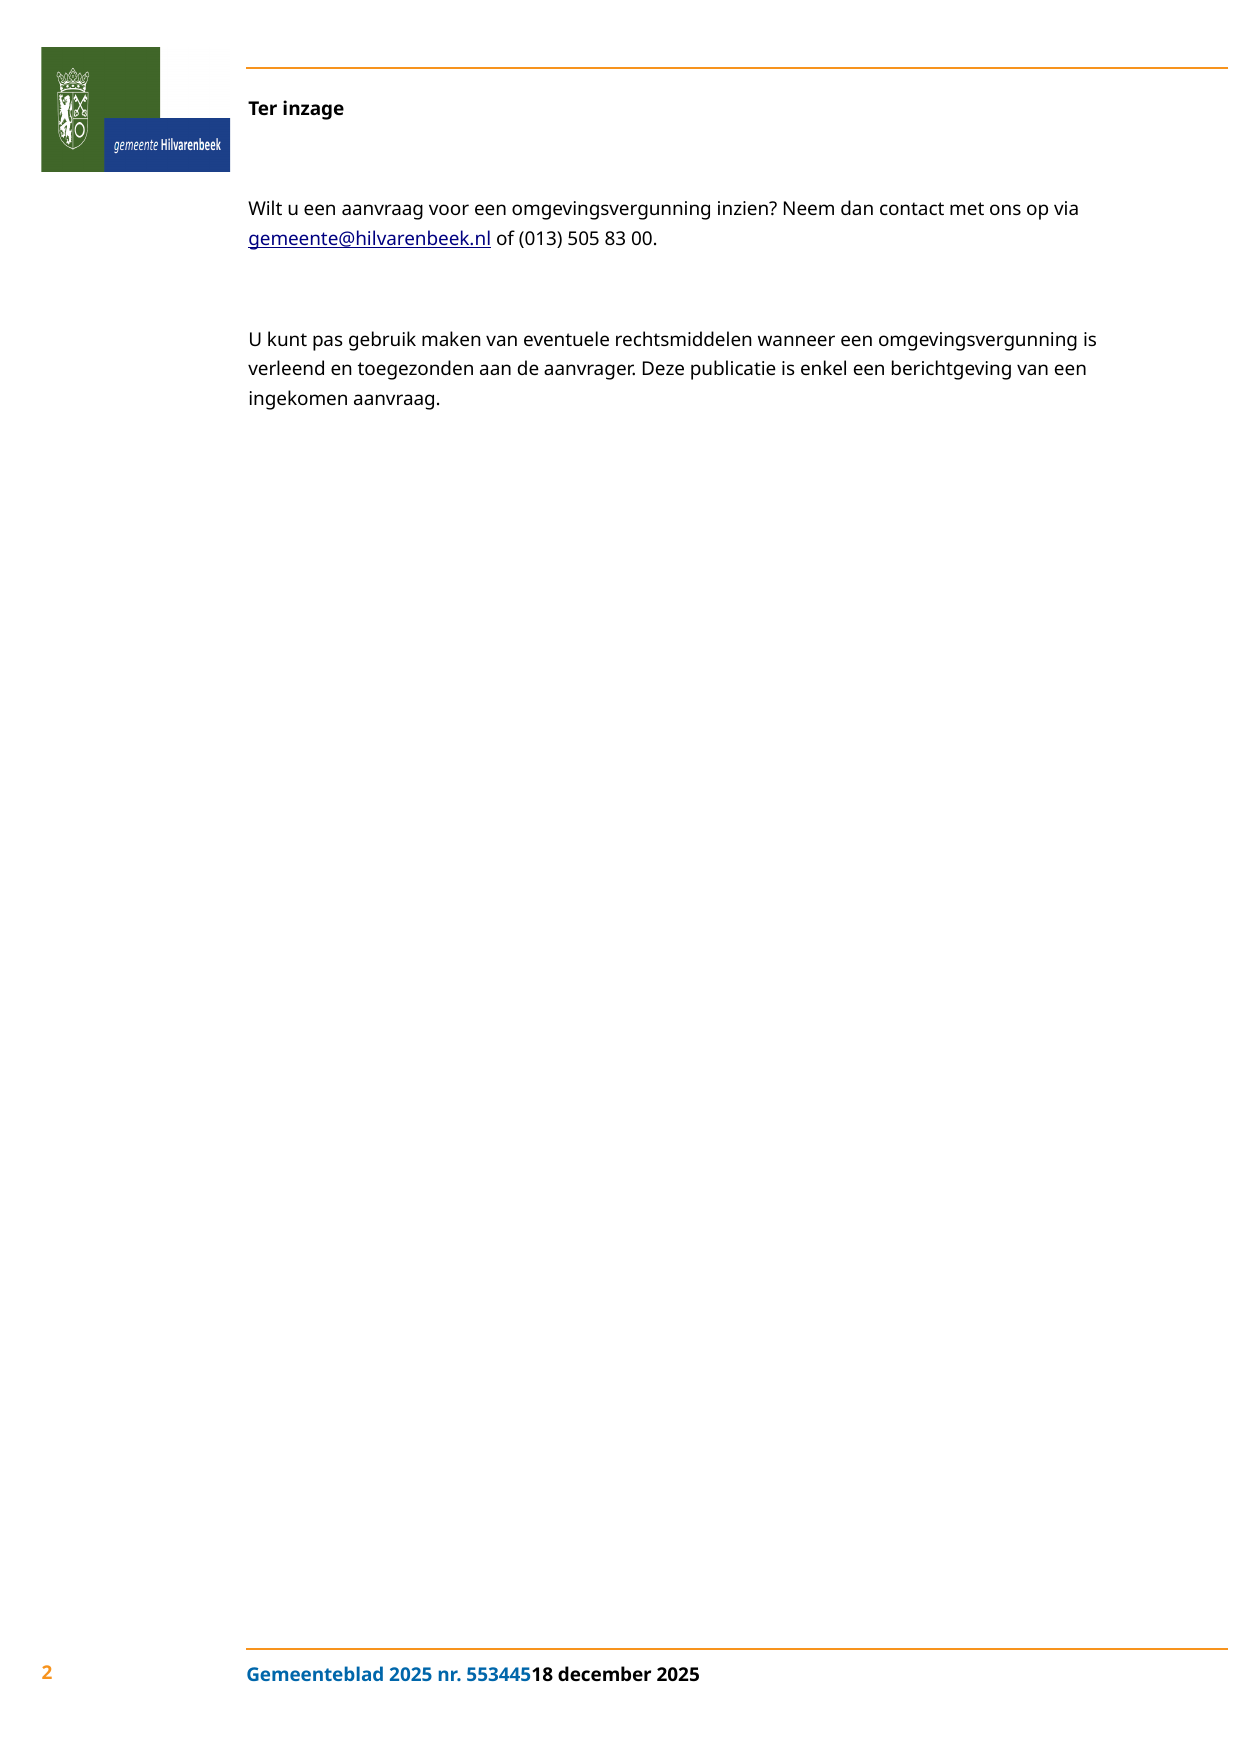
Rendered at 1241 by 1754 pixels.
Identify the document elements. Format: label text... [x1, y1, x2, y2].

text Wilt u een aanvraag voor een omgevingsvergunning inzien? Neem dan contact met ons op via gemeente@hilvarenbeek.nl of (013) 505 83 00. [248, 196, 1152, 251]
text Ter inzage [248, 95, 1152, 121]
text U kunt pas gebruik maken van eventuele rechtsmiddelen wanneer een omgevingsvergunning is verleend en toegezonden aan de aanvrager. Deze publicatie is enkel een berichtgeving van een ingekomen aanvraag. [248, 326, 1152, 411]
picture [41, 47, 231, 172]
